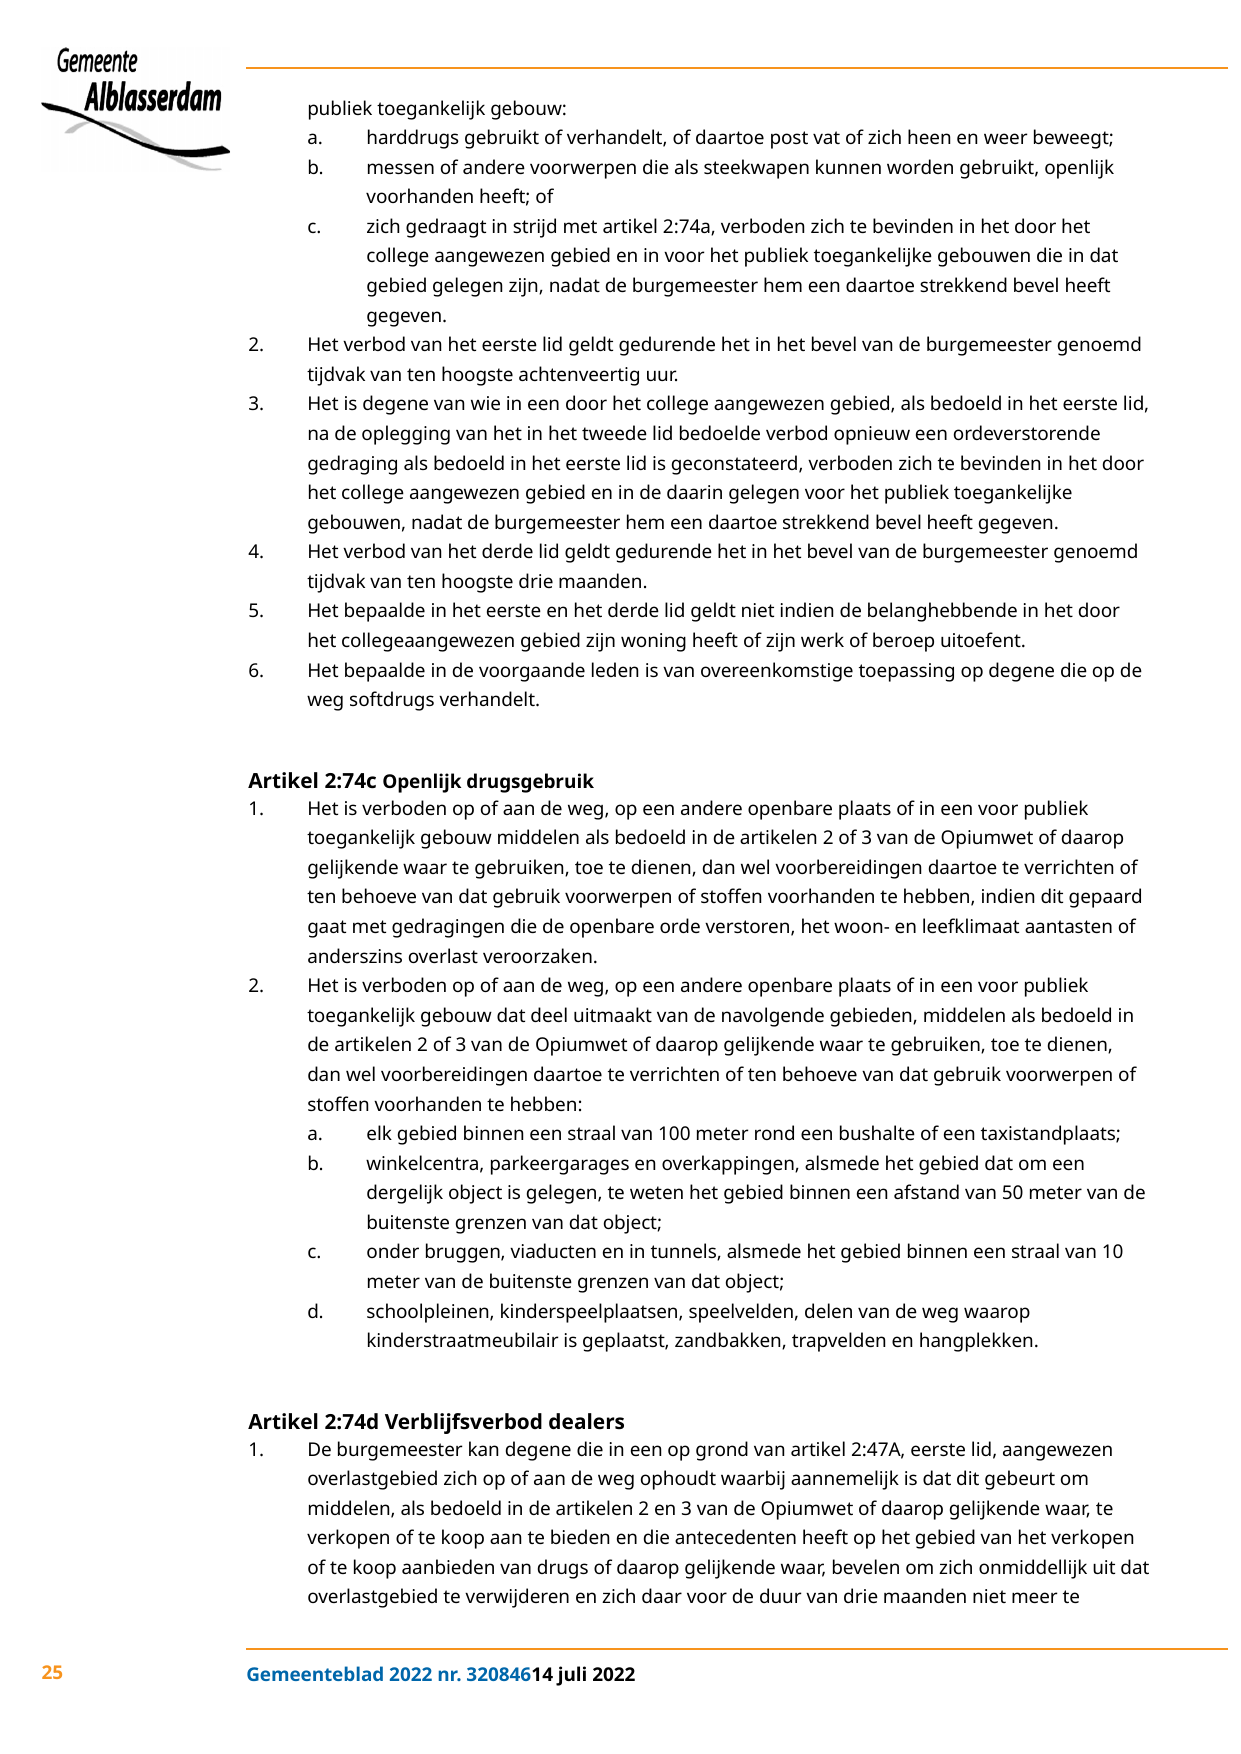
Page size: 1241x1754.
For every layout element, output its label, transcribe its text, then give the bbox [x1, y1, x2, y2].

list elk gebied binnen een straal van 100 meter rond een bushalte of een taxistandplaats; [307, 1120, 1152, 1146]
text Artikel 2:74c Openlijk drugsgebruik [248, 766, 1152, 795]
list Het is verboden op of aan de weg, op een andere openbare plaats of in een voor publiek toegankelijk gebouw dat deel uitmaakt van de navolgende gebieden, middelen als bedoeld in de artikelen 2 of 3 van de Opiumwet of daarop gelijkende waar te gebruiken, toe te dienen, dan wel voorbereidingen daartoe te verrichten of ten behoeve van dat gebruik voorwerpen of stoffen voorhanden te hebben: [248, 972, 1152, 1116]
list Het verbod van het eerste lid geldt gedurende het in het bevel van de burgemeester genoemd tijdvak van ten hoogste achtenveertig uur. [248, 331, 1152, 387]
list onder bruggen, viaducten en in tunnels, alsmede het gebied binnen een straal van 10 meter van de buitenste grenzen van dat object; [307, 1239, 1152, 1294]
list Het bepaalde in de voorgaande leden is van overeenkomstige toepassing op degene die op de weg softdrugs verhandelt. [248, 657, 1152, 712]
text Artikel 2:74d Verblijfsverbod dealers [248, 1407, 1152, 1436]
list winkelcentra, parkeergarages en overkappingen, alsmede het gebied dat om een dergelijk object is gelegen, te weten het gebied binnen een afstand van 50 meter van de buitenste grenzen van dat object; [307, 1150, 1152, 1235]
list Het verbod van het derde lid geldt gedurende het in het bevel van de burgemeester genoemd tijdvak van ten hoogste drie maanden. [248, 538, 1152, 594]
list De burgemeester kan degene die in een op grond van artikel 2:47A, eerste lid, aangewezen overlastgebied zich op of aan de weg ophoudt waarbij aannemelijk is dat dit gebeurt om middelen, als bedoeld in de artikelen 2 en 3 van de Opiumwet of daarop gelijkende waar, te verkopen of te koop aan te bieden en die antecedenten heeft op het gebied van het verkopen of te koop aanbieden van drugs of daarop gelijkende waar, bevelen om zich onmiddellijk uit dat overlastgebied te verwijderen en zich daar voor de duur van drie maanden niet meer te [248, 1436, 1152, 1609]
list harddrugs gebruikt of verhandelt, of daartoe post vat of zich heen en weer beweegt; [307, 124, 1152, 150]
list zich gedraagt in strijd met artikel 2:74a, verboden zich te bevinden in het door het college aangewezen gebied en in voor het publiek toegankelijke gebouwen die in dat gebied gelegen zijn, nadat de burgemeester hem een daartoe strekkend bevel heeft gegeven. [307, 213, 1152, 328]
list schoolpleinen, kinderspeelplaatsen, speelvelden, delen van de weg waarop kinderstraatmeubilair is geplaatst, zandbakken, trapvelden en hangplekken. [307, 1298, 1152, 1353]
list publiek toegankelijk gebouw: [248, 95, 1152, 121]
list Het bepaalde in het eerste en het derde lid geldt niet indien de belanghebbende in het door het collegeaangewezen gebied zijn woning heeft of zijn werk of beroep uitoefent. [248, 598, 1152, 653]
list Het is degene van wie in een door het college aangewezen gebied, als bedoeld in het eerste lid, na de oplegging van het in het tweede lid bedoelde verbod opnieuw een ordeverstorende gedraging als bedoeld in het eerste lid is geconstateerd, verboden zich te bevinden in het door het college aangewezen gebied en in de daarin gelegen voor het publiek toegankelijke gebouwen, nadat de burgemeester hem een daartoe strekkend bevel heeft gegeven. [248, 391, 1152, 535]
list messen of andere voorwerpen die als steekwapen kunnen worden gebruikt, openlijk voorhanden heeft; of [307, 154, 1152, 209]
list Het is verboden op of aan de weg, op een andere openbare plaats of in een voor publiek toegankelijk gebouw middelen als bedoeld in de artikelen 2 of 3 van de Opiumwet of daarop gelijkende waar te gebruiken, toe te dienen, dan wel voorbereidingen daartoe te verrichten of ten behoeve van dat gebruik voorwerpen of stoffen voorhanden te hebben, indien dit gepaard gaat met gedragingen die de openbare orde verstoren, het woon- en leefklimaat aantasten of anderszins overlast veroorzaken. [248, 795, 1152, 968]
picture [41, 47, 231, 172]
